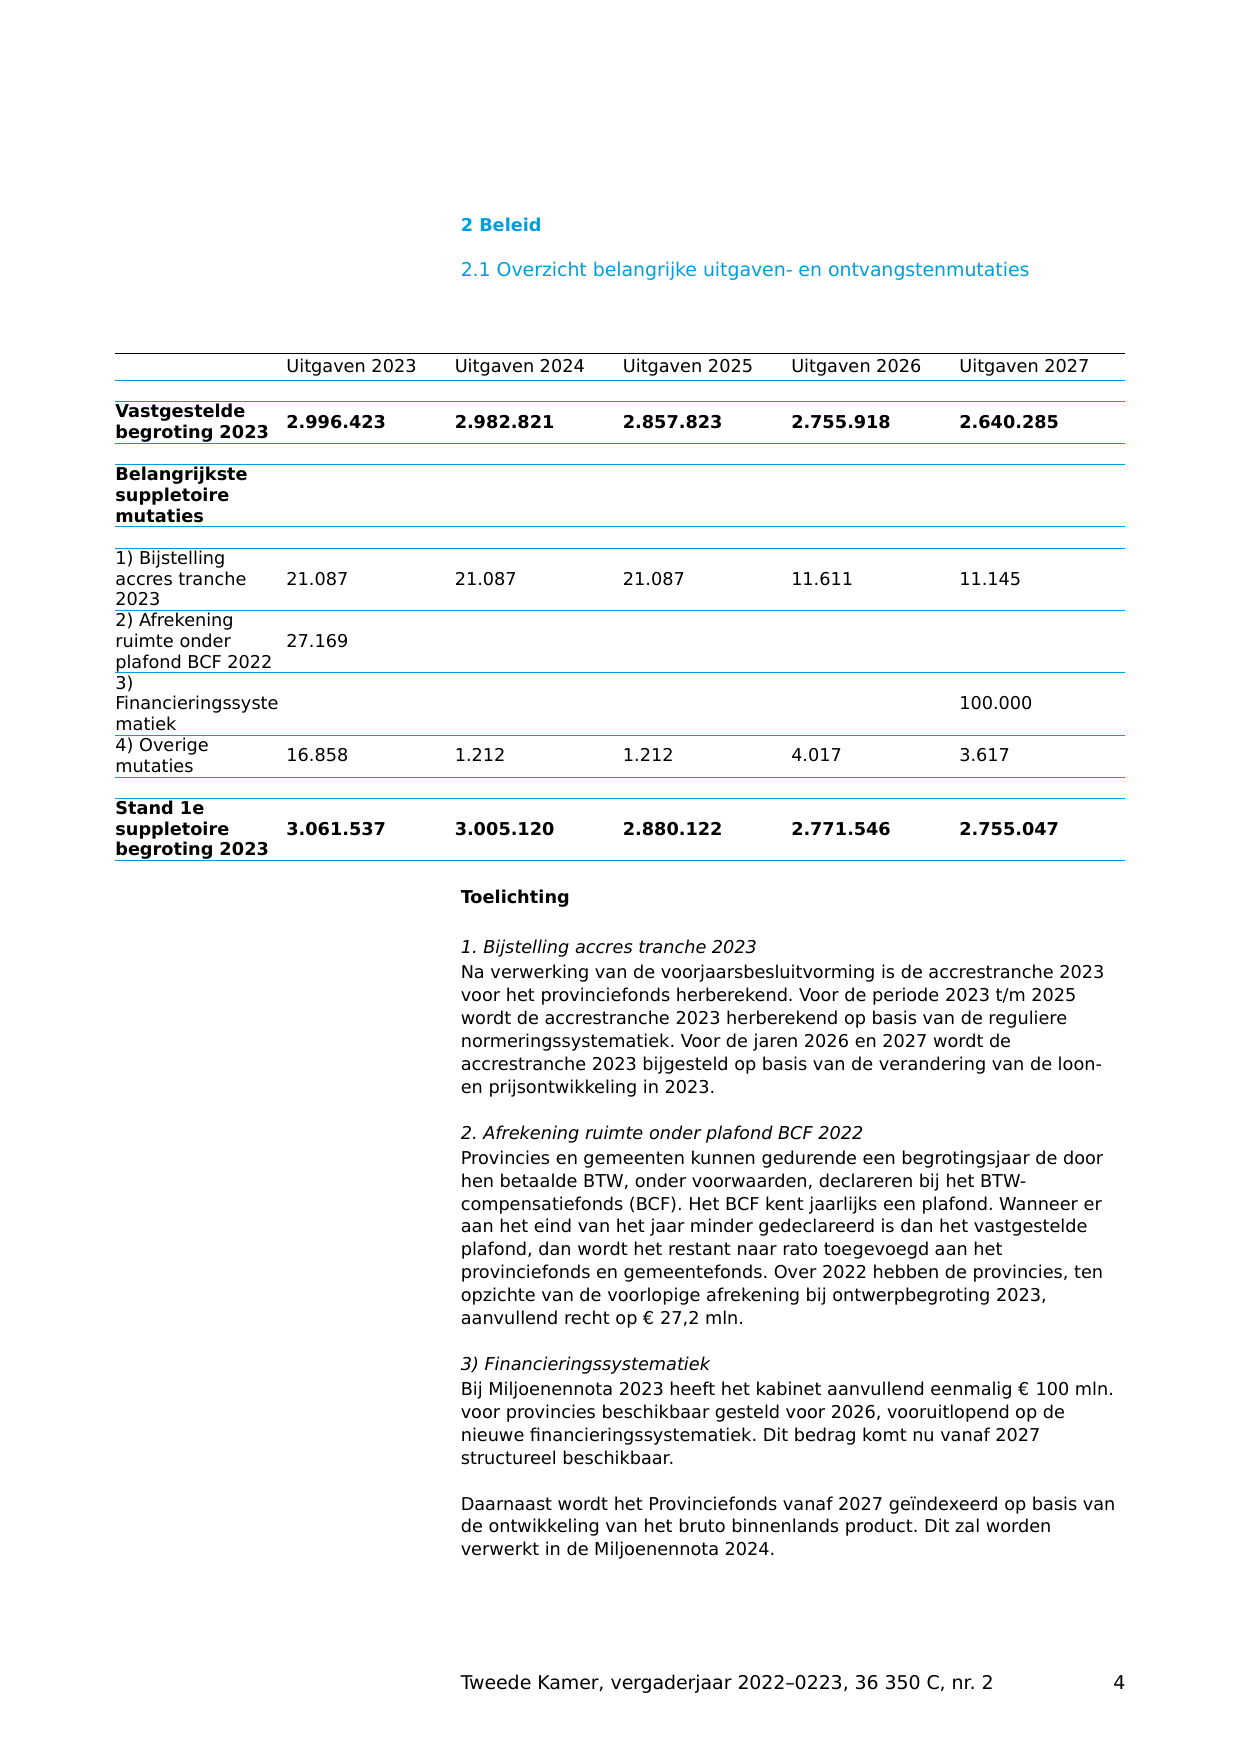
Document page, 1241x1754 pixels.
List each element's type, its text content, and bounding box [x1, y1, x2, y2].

table_cell 1.212 [452, 736, 620, 776]
table_cell [452, 778, 620, 797]
text Toelichting [461, 885, 1125, 908]
table_cell [620, 381, 788, 401]
table_cell 2.755.047 [956, 799, 1125, 860]
title 2.1 Overzicht belangrijke uitgaven- en ontvangstenmutaties [461, 259, 1125, 281]
table_cell [956, 444, 1125, 464]
table_cell 2.996.423 [283, 402, 452, 443]
table_cell Stand 1e suppletoire begroting 2023 [115, 799, 283, 860]
table_cell [620, 527, 788, 547]
table_cell [115, 527, 283, 547]
table_cell [956, 527, 1125, 547]
text Bij Miljoenennota 2023 heeft het kabinet aanvullend eenmalig € 100 mln. voor provincies beschikbaar gesteld voor 2026, vooruitlopend op de nieuwe financieringssystematiek. Dit bedrag komt nu vanaf 2027 structureel beschikbaar. [461, 1377, 1125, 1469]
table_header Tabel 1 Belangrijkste suppletoire uitgaven- en ontvangstenmutaties 2023 (eerste suppletoire begroting) (bedragen x € 1.000) [115, 305, 1125, 353]
table_cell 3.061.537 [283, 799, 452, 860]
table_cell Uitgaven 2025 [620, 354, 788, 380]
table_cell 27.169 [283, 611, 452, 672]
table_cell [283, 465, 452, 526]
table_cell 3.005.120 [452, 799, 620, 860]
table_cell 11.611 [788, 549, 956, 610]
table_cell Belangrijkste suppletoire mutaties [115, 465, 283, 526]
table_cell [452, 611, 620, 672]
table_cell 2.640.285 [956, 402, 1125, 443]
table_cell [283, 673, 452, 734]
text Na verwerking van de voorjaarsbesluitvorming is de accrestranche 2023 voor het provinciefonds herberekend. Voor de periode 2023 t/m 2025 wordt de accrestranche 2023 herberekend op basis van de reguliere normeringssystematiek. Voor de jaren 2026 en 2027 wordt de accrestranche 2023 bijgesteld op basis van de verandering van de loon- en prijsontwikkeling in 2023. [461, 960, 1125, 1098]
table_cell 1) Bijstelling accres tranche 2023 [115, 549, 283, 610]
table_cell Uitgaven 2024 [452, 354, 620, 380]
table_cell 21.087 [283, 549, 452, 610]
table_cell [620, 673, 788, 734]
table_cell [115, 444, 283, 464]
table_cell [115, 778, 283, 797]
table_cell [452, 527, 620, 547]
table_cell [452, 444, 620, 464]
table_cell [283, 778, 452, 797]
table_cell [620, 444, 788, 464]
table_cell 4.017 [788, 736, 956, 776]
table_cell [788, 465, 956, 526]
table_cell 21.087 [452, 549, 620, 610]
table_cell [788, 673, 956, 734]
table_cell [956, 381, 1125, 401]
table_cell [956, 611, 1125, 672]
text 1. Bijstelling accres tranche 2023 [461, 935, 1125, 958]
table_cell [115, 354, 283, 380]
text Daarnaast wordt het Provinciefonds vanaf 2027 geïndexeerd op basis van de ontwikkeling van het bruto binnenlands product. Dit zal worden verwerkt in de Miljoenennota 2024. [461, 1492, 1125, 1560]
table_cell 1.212 [620, 736, 788, 776]
table_cell 2.982.821 [452, 402, 620, 443]
table_cell Uitgaven 2027 [956, 354, 1125, 380]
table_cell 11.145 [956, 549, 1125, 610]
table_cell 3.617 [956, 736, 1125, 776]
table_cell 2.755.918 [788, 402, 956, 443]
table_cell 2.880.122 [620, 799, 788, 860]
table_cell [788, 381, 956, 401]
table_cell 100.000 [956, 673, 1125, 734]
table_cell [956, 778, 1125, 797]
table_cell Uitgaven 2026 [788, 354, 956, 380]
table_cell 2) Afrekening ruimte onder plafond BCF 2022 [115, 611, 283, 672]
text Provincies en gemeenten kunnen gedurende een begrotingsjaar de door hen betaalde BTW, onder voorwaarden, declareren bij het BTW-compensatiefonds (BCF). Het BCF kent jaarlijks een plafond. Wanneer er aan het eind van het jaar minder gedeclareerd is dan het vastgestelde plafond, dan wordt het restant naar rato toegevoegd aan het provinciefonds en gemeentefonds. Over 2022 hebben de provincies, ten opzichte van de voorlopige afrekening bij ontwerpbegroting 2023, aanvullend recht op € 27,2 mln. [461, 1146, 1125, 1329]
table_cell [452, 381, 620, 401]
text 2. Afrekening ruimte onder plafond BCF 2022 [461, 1121, 1125, 1144]
table_cell [788, 444, 956, 464]
table_cell 2.857.823 [620, 402, 788, 443]
table_cell 3) Financieringssystematiek [115, 673, 283, 734]
table_cell 21.087 [620, 549, 788, 610]
table_cell [620, 611, 788, 672]
table_cell 4) Overige mutaties [115, 736, 283, 776]
table_cell Vastgestelde begroting 2023 [115, 402, 283, 443]
table_cell [283, 527, 452, 547]
table_cell [115, 381, 283, 401]
title 2 Beleid [461, 213, 1125, 236]
table_cell 2.771.546 [788, 799, 956, 860]
table_cell Uitgaven 2023 [283, 354, 452, 380]
table_cell [956, 465, 1125, 526]
table_cell [452, 465, 620, 526]
table_cell [788, 611, 956, 672]
table_cell [788, 527, 956, 547]
table_cell 16.858 [283, 736, 452, 776]
table_cell [620, 465, 788, 526]
table_cell [788, 778, 956, 797]
table_cell [283, 381, 452, 401]
table_cell [452, 673, 620, 734]
table_cell [283, 444, 452, 464]
text 3) Financieringssystematiek [461, 1352, 1125, 1375]
table_cell [620, 778, 788, 797]
